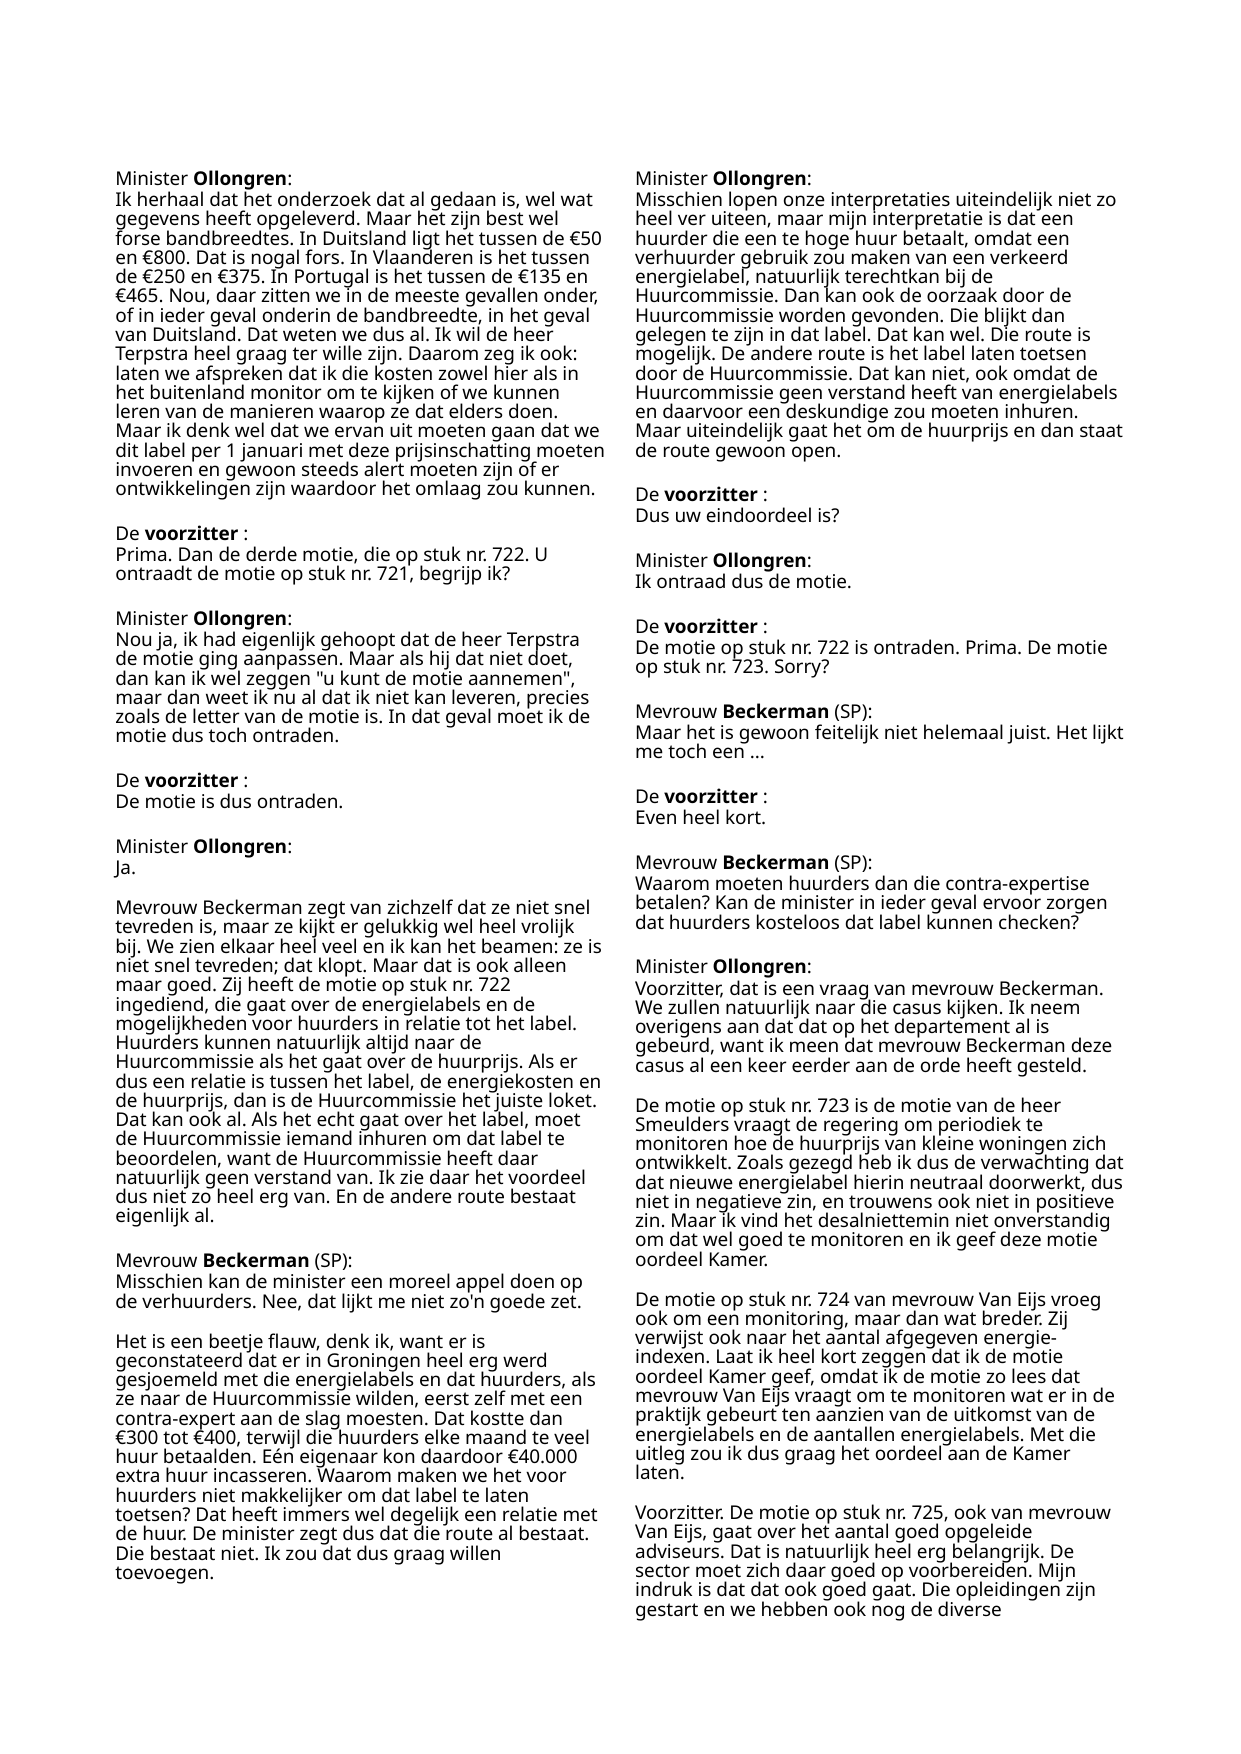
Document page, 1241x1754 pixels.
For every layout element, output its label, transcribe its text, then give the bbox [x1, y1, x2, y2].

text De motie op stuk nr. 722 is ontraden. Prima. De motie op stuk nr. 723. Sorry? [635, 639, 1125, 678]
text Minister Ollongren: [115, 165, 605, 191]
text Waarom moeten huurders dan die contra-expertise betalen? Kan de minister in ieder geval ervoor zorgen dat huurders kosteloos dat label kunnen checken? [635, 875, 1125, 933]
text Prima. Dan de derde motie, die op stuk nr. 722. U ontraadt de motie op stuk nr. 721, begrijp ik? [115, 546, 605, 584]
text Maar het is gewoon feitelijk niet helemaal juist. Het lijkt me toch een ... [635, 724, 1125, 763]
text Ik herhaal dat het onderzoek dat al gedaan is, wel wat gegevens heeft opgeleverd. Maar het zijn best wel forse bandbreedtes. In Duitsland ligt het tussen de €50 en €800. Dat is nogal fors. In Vlaanderen is het tussen de €250 en €375. In Portugal is het tussen de €135 en €465. Nou, daar zitten we in de meeste gevallen onder, of in ieder geval onderin de bandbreedte, in het geval van Duitsland. Dat weten we dus al. Ik wil de heer Terpstra heel graag ter wille zijn. Daarom zeg ik ook: laten we afspreken dat ik die kosten zowel hier als in het buitenland monitor om te kijken of we kunnen leren van de manieren waarop ze dat elders doen. Maar ik denk wel dat we ervan uit moeten gaan dat we dit label per 1 januari met deze prijsinschatting moeten invoeren en gewoon steeds alert moeten zijn of er ontwikkelingen zijn waardoor het omlaag zou kunnen. [115, 191, 605, 499]
text Mevrouw Beckerman (SP): [635, 698, 1125, 724]
text De voorzitter : [635, 783, 1125, 809]
text De motie is dus ontraden. [115, 793, 605, 813]
text Mevrouw Beckerman (SP): [115, 1248, 605, 1273]
text Minister Ollongren: [635, 165, 1125, 191]
text Mevrouw Beckerman zegt van zichzelf dat ze niet snel tevreden is, maar ze kijkt er gelukkig wel heel vrolijk bij. We zien elkaar heel veel en ik kan het beamen: ze is niet snel tevreden; dat klopt. Maar dat is ook alleen maar goed. Zij heeft de motie op stuk nr. 722 ingediend, die gaat over de energielabels en de mogelijkheden voor huurders in relatie tot het label. Huurders kunnen natuurlijk altijd naar de Huurcommissie als het gaat over de huurprijs. Als er dus een relatie is tussen het label, de energiekosten en de huurprijs, dan is de Huurcommissie het juiste loket. Dat kan ook al. Als het echt gaat over het label, moet de Huurcommissie iemand inhuren om dat label te beoordelen, want de Huurcommissie heeft daar natuurlijk geen verstand van. Ik zie daar het voordeel dus niet zo heel erg van. En de andere route bestaat eigenlijk al. [115, 899, 605, 1227]
text Mevrouw Beckerman (SP): [635, 849, 1125, 875]
text Even heel kort. [635, 809, 1125, 828]
text Ik ontraad dus de motie. [635, 573, 1125, 592]
text Minister Ollongren: [115, 833, 605, 859]
text Minister Ollongren: [635, 954, 1125, 979]
text De voorzitter : [635, 613, 1125, 639]
text Nou ja, ik had eigenlijk gehoopt dat de heer Terpstra de motie ging aanpassen. Maar als hij dat niet doet, dan kan ik wel zeggen "u kunt de motie aannemen", maar dan weet ik nu al dat ik niet kan leveren, precies zoals de letter van de motie is. In dat geval moet ik de motie dus toch ontraden. [115, 631, 605, 747]
text De motie op stuk nr. 723 is de motie van de heer Smeulders vraagt de regering om periodiek te monitoren hoe de huurprijs van kleine woningen zich ontwikkelt. Zoals gezegd heb ik dus de verwachting dat dat nieuwe energielabel hierin neutraal doorwerkt, dus niet in negatieve zin, en trouwens ook niet in positieve zin. Maar ik vind het desalniettemin niet onverstandig om dat wel goed te monitoren en ik geef deze motie oordeel Kamer. [635, 1097, 1125, 1270]
text De voorzitter : [115, 768, 605, 793]
text Minister Ollongren: [635, 547, 1125, 573]
text Minister Ollongren: [115, 605, 605, 631]
text Ja. [115, 859, 605, 878]
text Voorzitter, dat is een vraag van mevrouw Beckerman. We zullen natuurlijk naar die casus kijken. Ik neem overigens aan dat dat op het departement al is gebeurd, want ik meen dat mevrouw Beckerman deze casus al een keer eerder aan de orde heeft gesteld. [635, 979, 1125, 1076]
text De motie op stuk nr. 724 van mevrouw Van Eijs vroeg ook om een monitoring, maar dan wat breder. Zij verwijst ook naar het aantal afgegeven energie-indexen. Laat ik heel kort zeggen dat ik de motie oordeel Kamer geef, omdat ik de motie zo lees dat mevrouw Van Eijs vraagt om te monitoren wat er in de praktijk gebeurt ten aanzien van de uitkomst van de energielabels en de aantallen energielabels. Met die uitleg zou ik dus graag het oordeel aan de Kamer laten. [635, 1291, 1125, 1483]
text Dus uw eindoordeel is? [635, 507, 1125, 527]
text Voorzitter. De motie op stuk nr. 725, ook van mevrouw Van Eijs, gaat over het aantal goed opgeleide adviseurs. Dat is natuurlijk heel erg belangrijk. De sector moet zich daar goed op voorbereiden. Mijn indruk is dat dat ook goed gaat. Die opleidingen zijn gestart en we hebben ook nog de diverse [635, 1504, 1125, 1620]
text De voorzitter : [115, 520, 605, 546]
text Misschien lopen onze interpretaties uiteindelijk niet zo heel ver uiteen, maar mijn interpretatie is dat een huurder die een te hoge huur betaalt, omdat een verhuurder gebruik zou maken van een verkeerd energielabel, natuurlijk terechtkan bij de Huurcommissie. Dan kan ook de oorzaak door de Huurcommissie worden gevonden. Die blijkt dan gelegen te zijn in dat label. Dat kan wel. Die route is mogelijk. De andere route is het label laten toetsen door de Huurcommissie. Dat kan niet, ook omdat de Huurcommissie geen verstand heeft van energielabels en daarvoor een deskundige zou moeten inhuren. Maar uiteindelijk gaat het om de huurprijs en dan staat de route gewoon open. [635, 191, 1125, 461]
text De voorzitter : [635, 482, 1125, 507]
text Het is een beetje flauw, denk ik, want er is geconstateerd dat er in Groningen heel erg werd gesjoemeld met die energielabels en dat huurders, als ze naar de Huurcommissie wilden, eerst zelf met een contra-expert aan de slag moesten. Dat kostte dan €300 tot €400, terwijl die huurders elke maand te veel huur betaalden. Eén eigenaar kon daardoor €40.000 extra huur incasseren. Waarom maken we het voor huurders niet makkelijker om dat label te laten toetsen? Dat heeft immers wel degelijk een relatie met de huur. De minister zegt dus dat die route al bestaat. Die bestaat niet. Ik zou dat dus graag willen toevoegen. [115, 1333, 605, 1583]
text Misschien kan de minister een moreel appel doen op de verhuurders. Nee, dat lijkt me niet zo'n goede zet. [115, 1273, 605, 1312]
